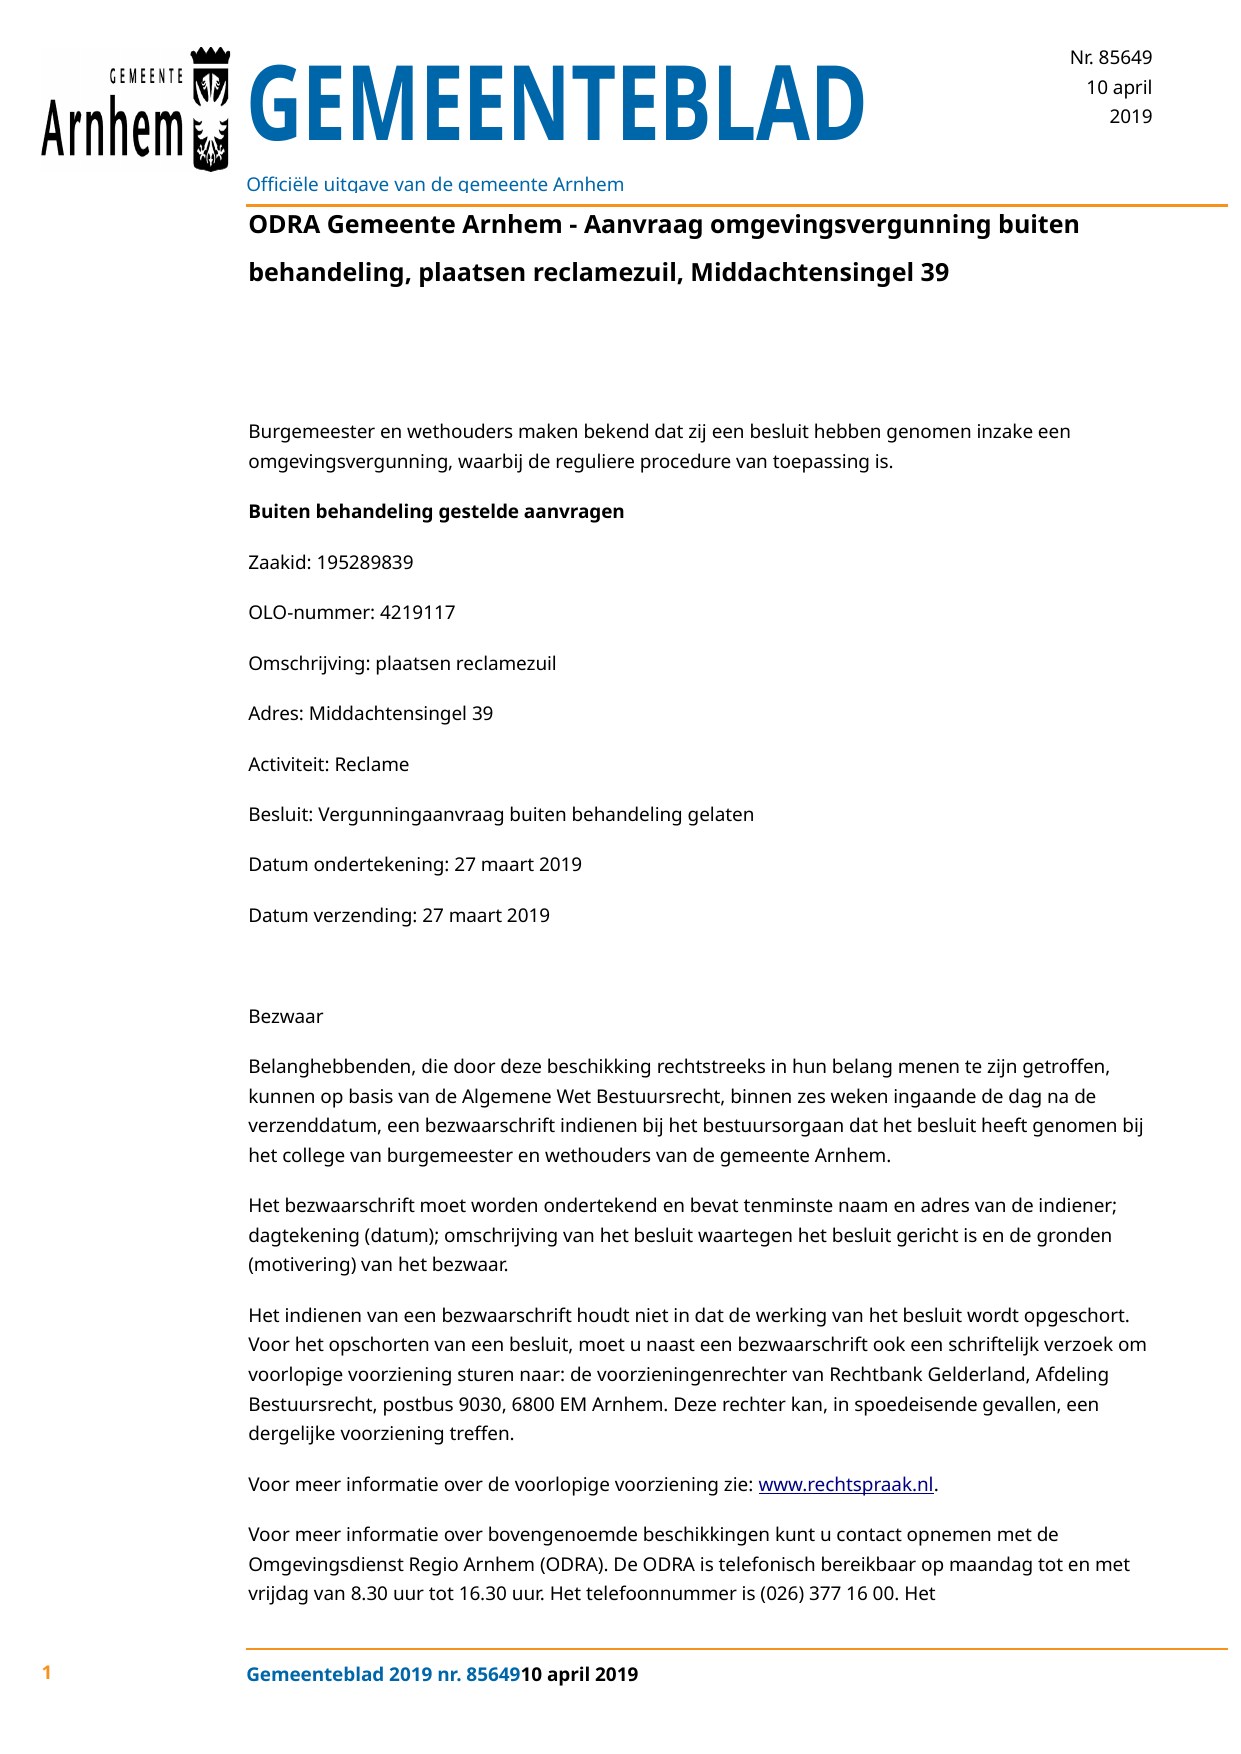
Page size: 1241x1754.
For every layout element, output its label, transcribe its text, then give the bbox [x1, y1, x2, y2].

text Burgemeester en wethouders maken bekend dat zij een besluit hebben genomen inzake een omgevingsvergunning, waarbij de reguliere procedure van toepassing is. [248, 419, 1152, 474]
text Het bezwaarschrift moet worden ondertekend en bevat tenminste naam en adres van de indiener; dagtekening (datum); omschrijving van het besluit waartegen het besluit gericht is en de gronden (motivering) van het bezwaar. [248, 1192, 1152, 1277]
text Activiteit: Reclame [248, 751, 1152, 777]
text Bezwaar [248, 1003, 1152, 1029]
text Omschrijving: plaatsen reclamezuil [248, 650, 1152, 676]
text Besluit: Vergunningaanvraag buiten behandeling gelaten [248, 801, 1152, 827]
text OLO-nummer: 4219117 [248, 599, 1152, 625]
text ODRA Gemeente Arnhem - Aanvraag omgevingsvergunning buiten behandeling, plaatsen reclamezuil, Middachtensingel 39 [248, 207, 1152, 288]
text Belanghebbenden, die door deze beschikking rechtstreeks in hun belang menen te zijn getroffen, kunnen op basis van de Algemene Wet Bestuursrecht, binnen zes weken ingaande de dag na de verzenddatum, een bezwaarschrift indienen bij het bestuursorgaan dat het besluit heeft genomen bij het college van burgemeester en wethouders van de gemeente Arnhem. [248, 1053, 1152, 1168]
text Zaakid: 195289839 [248, 549, 1152, 575]
text Buiten behandeling gestelde aanvragen [248, 499, 1152, 524]
text Datum verzending: 27 maart 2019 [248, 902, 1152, 928]
text Voor meer informatie over bovengenoemde beschikkingen kunt u contact opnemen met de Omgevingsdienst Regio Arnhem (ODRA). De ODRA is telefonisch bereikbaar op maandag tot en met vrijdag van 8.30 uur tot 16.30 uur. Het telefoonnummer is (026) 377 16 00. Het [248, 1521, 1152, 1606]
text Het indienen van een bezwaarschrift houdt niet in dat de werking van het besluit wordt opgeschort. Voor het opschorten van een besluit, moet u naast een bezwaarschrift ook een schriftelijk verzoek om voorlopige voorziening sturen naar: de voorzieningenrechter van Rechtbank Gelderland, Afdeling Bestuursrecht, postbus 9030, 6800 EM Arnhem. Deze rechter kan, in spoedeisende gevallen, een dergelijke voorziening treffen. [248, 1302, 1152, 1446]
text Adres: Middachtensingel 39 [248, 700, 1152, 726]
picture [41, 47, 231, 172]
text Datum ondertekening: 27 maart 2019 [248, 852, 1152, 877]
text Voor meer informatie over de voorlopige voorziening zie: www.rechtspraak.nl. [248, 1471, 1152, 1497]
